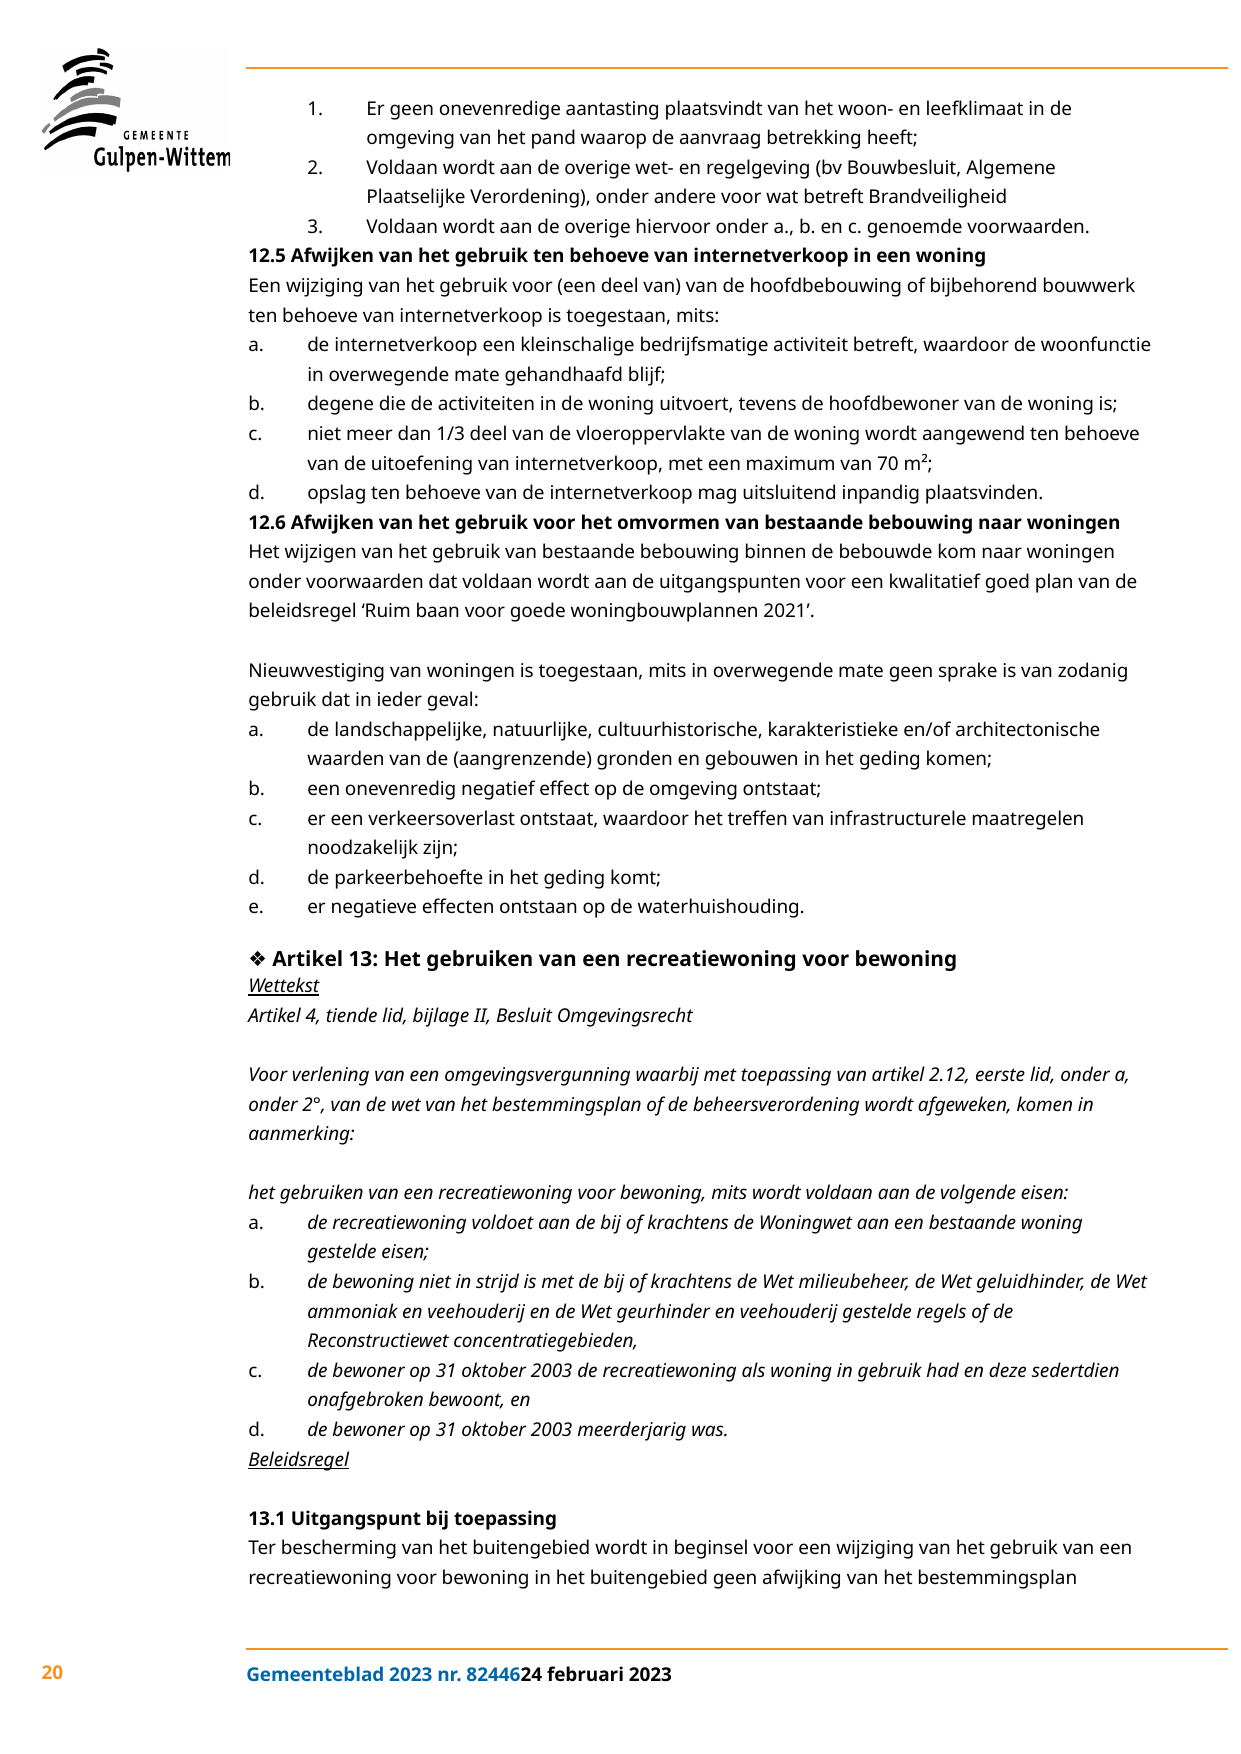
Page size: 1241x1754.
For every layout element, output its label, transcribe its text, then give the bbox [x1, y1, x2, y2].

list de internetverkoop een kleinschalige bedrijfsmatige activiteit betreft, waardoor de woonfunctie in overwegende mate gehandhaafd blijf; [248, 331, 1152, 387]
list een onevenredig negatief effect op de omgeving ontstaat; [248, 775, 1152, 801]
list niet meer dan 1/3 deel van de vloeroppervlakte van de woning wordt aangewend ten behoeve van de uitoefening van internetverkoop, met een maximum van 70 m²; [248, 420, 1152, 476]
text het gebruiken van een recreatiewoning voor bewoning, mits wordt voldaan aan de volgende eisen: [248, 1179, 1152, 1205]
list er een verkeersoverlast ontstaat, waardoor het treffen van infrastructurele maatregelen noodzakelijk zijn; [248, 805, 1152, 860]
list de landschappelijke, natuurlijke, cultuurhistorische, karakteristieke en/of architectonische waarden van de (aangrenzende) gronden en gebouwen in het geding komen; [248, 716, 1152, 771]
list Voldaan wordt aan de overige wet- en regelgeving (bv Bouwbesluit, Algemene Plaatselijke Verordening), onder andere voor wat betreft Brandveiligheid [307, 154, 1152, 209]
list degene die de activiteiten in de woning uitvoert, tevens de hoofdbewoner van de woning is; [248, 391, 1152, 416]
text 13.1 Uitgangspunt bij toepassing [248, 1505, 1152, 1531]
list de parkeerbehoefte in het geding komt; [248, 864, 1152, 890]
text Nieuwvestiging van woningen is toegestaan, mits in overwegende mate geen sprake is van zodanig gebruik dat in ieder geval: [248, 657, 1152, 712]
list opslag ten behoeve van de internetverkoop mag uitsluitend inpandig plaatsvinden. [248, 479, 1152, 505]
text Het wijzigen van het gebruik van bestaande bebouwing binnen de bebouwde kom naar woningen onder voorwaarden dat voldaan wordt aan de uitgangspunten voor een kwalitatief goed plan van de beleidsregel ‘Ruim baan voor goede woningbouwplannen 2021’. [248, 538, 1152, 623]
text Wettekst [248, 972, 1152, 998]
list Er geen onevenredige aantasting plaatsvindt van het woon- en leefklimaat in de omgeving van het pand waarop de aanvraag betrekking heeft; [307, 95, 1152, 150]
list de bewoning niet in strijd is met de bij of krachtens de Wet milieubeheer, de Wet geluidhinder, de Wet ammoniak en veehouderij en de Wet geurhinder en veehouderij gestelde regels of de Reconstructiewet concentratiegebieden, [248, 1268, 1152, 1353]
picture [41, 47, 231, 172]
text 12.6 Afwijken van het gebruik voor het omvormen van bestaande bebouwing naar woningen [248, 509, 1152, 535]
text Ter bescherming van het buitengebied wordt in beginsel voor een wijziging van het gebruik van een recreatiewoning voor bewoning in het buitengebied geen afwijking van het bestemmingsplan [248, 1534, 1152, 1590]
text Voor verlening van een omgevingsvergunning waarbij met toepassing van artikel 2.12, eerste lid, onder a, onder 2°, van de wet van het bestemmingsplan of de beheersverordening wordt afgeweken, komen in aanmerking: [248, 1061, 1152, 1146]
list de bewoner op 31 oktober 2003 meerderjarig was. [248, 1416, 1152, 1442]
list de bewoner op 31 oktober 2003 de recreatiewoning als woning in gebruik had en deze sedertdien onafgebroken bewoont, en [248, 1357, 1152, 1412]
list de recreatiewoning voldoet aan de bij of krachtens de Woningwet aan een bestaande woning gestelde eisen; [248, 1209, 1152, 1264]
list Voldaan wordt aan de overige hiervoor onder a., b. en c. genoemde voorwaarden. [307, 213, 1152, 239]
text Een wijziging van het gebruik voor (een deel van) van de hoofdbebouwing of bijbehorend bouwwerk ten behoeve van internetverkoop is toegestaan, mits: [248, 272, 1152, 328]
text Beleidsregel [248, 1446, 1152, 1471]
text Artikel 4, tiende lid, bijlage II, Besluit Omgevingsrecht [248, 1002, 1152, 1028]
text 12.5 Afwijken van het gebruik ten behoeve van internetverkoop in een woning [248, 243, 1152, 268]
text ❖ Artikel 13: Het gebruiken van een recreatiewoning voor bewoning [248, 944, 1152, 972]
list er negatieve effecten ontstaan op de waterhuishouding. [248, 893, 1152, 919]
